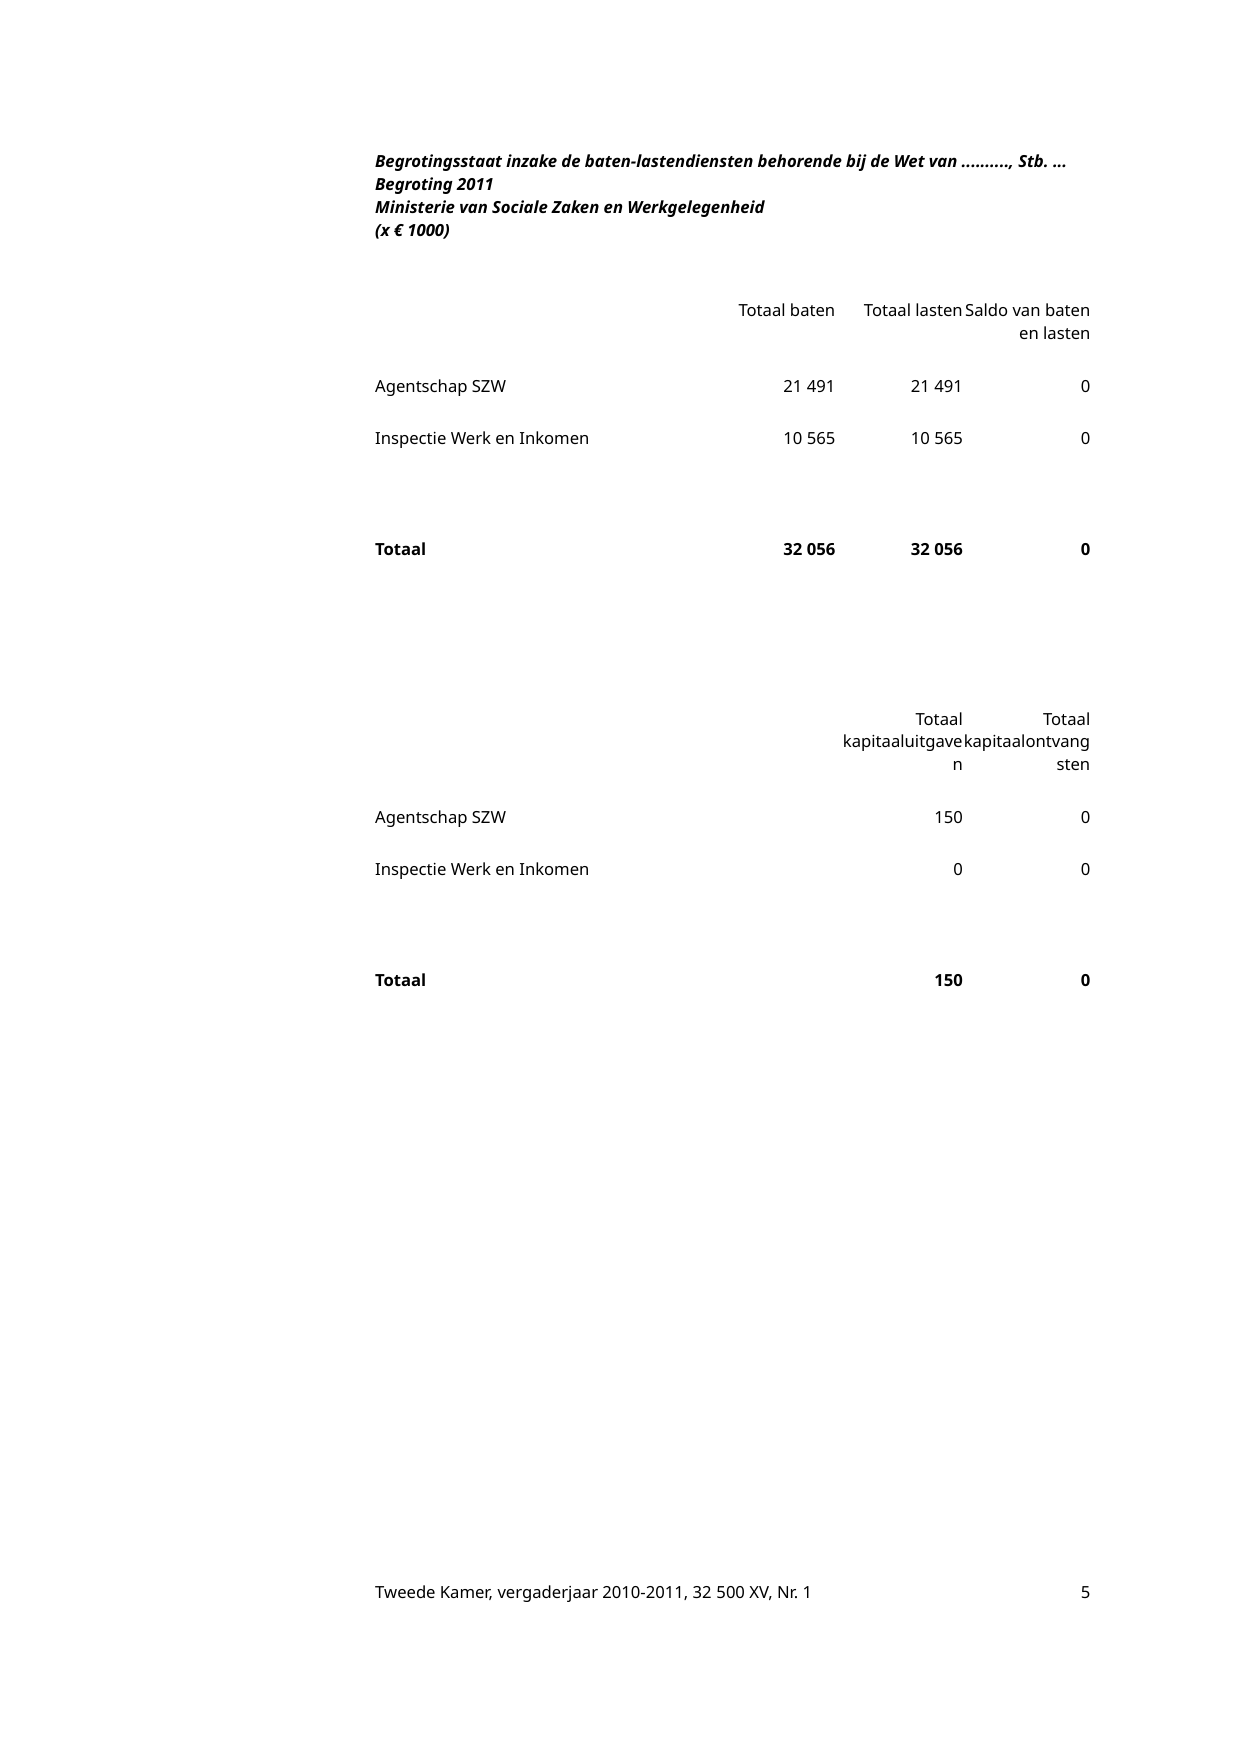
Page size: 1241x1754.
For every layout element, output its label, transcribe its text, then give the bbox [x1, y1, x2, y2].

text Begrotingsstaat inzake de baten-lastendiensten behorende bij de Wet van .........., Stb. ... [375, 150, 1090, 173]
text (x € 1000) [375, 218, 1090, 241]
table_cell 32 056 [708, 538, 835, 591]
table_cell 10 565 [835, 427, 963, 479]
table_cell 0 [963, 427, 1090, 479]
table_cell Totaal [375, 969, 835, 1022]
table_cell [835, 911, 963, 969]
text Ministerie van Sociale Zaken en Werkgelegenheid [375, 195, 1090, 218]
text Begroting 2011 [375, 173, 1090, 195]
table_cell [963, 911, 1090, 969]
table_cell 10 565 [708, 427, 835, 479]
table_cell [375, 480, 708, 538]
table_cell [708, 480, 835, 538]
table_cell [963, 480, 1090, 538]
table_cell 21 491 [708, 374, 835, 427]
table_header Totaal baten [708, 299, 835, 374]
table_cell 0 [963, 858, 1090, 911]
table_cell 150 [835, 969, 963, 1022]
table_cell [835, 480, 963, 538]
table_cell Agentschap SZW [375, 805, 835, 858]
table_cell 0 [963, 969, 1090, 1022]
table_header Totaal lasten [835, 299, 963, 374]
table_header [375, 707, 835, 805]
table_cell Inspectie Werk en Inkomen [375, 427, 708, 479]
table_cell 150 [835, 805, 963, 858]
table_cell [375, 911, 835, 969]
table_cell 0 [963, 805, 1090, 858]
table_cell 0 [963, 374, 1090, 427]
table_header [375, 299, 708, 374]
table_cell Totaal [375, 538, 708, 591]
table_cell 0 [963, 538, 1090, 591]
table_header Totaal kapitaaluitgaven [835, 707, 963, 805]
table_cell Inspectie Werk en Inkomen [375, 858, 835, 911]
table_cell 0 [835, 858, 963, 911]
table_cell Agentschap SZW [375, 374, 708, 427]
table_cell 21 491 [835, 374, 963, 427]
table_cell 32 056 [835, 538, 963, 591]
table_header Saldo van baten en lasten [963, 299, 1090, 374]
table_header Totaal kapitaalontvangsten [963, 707, 1090, 805]
